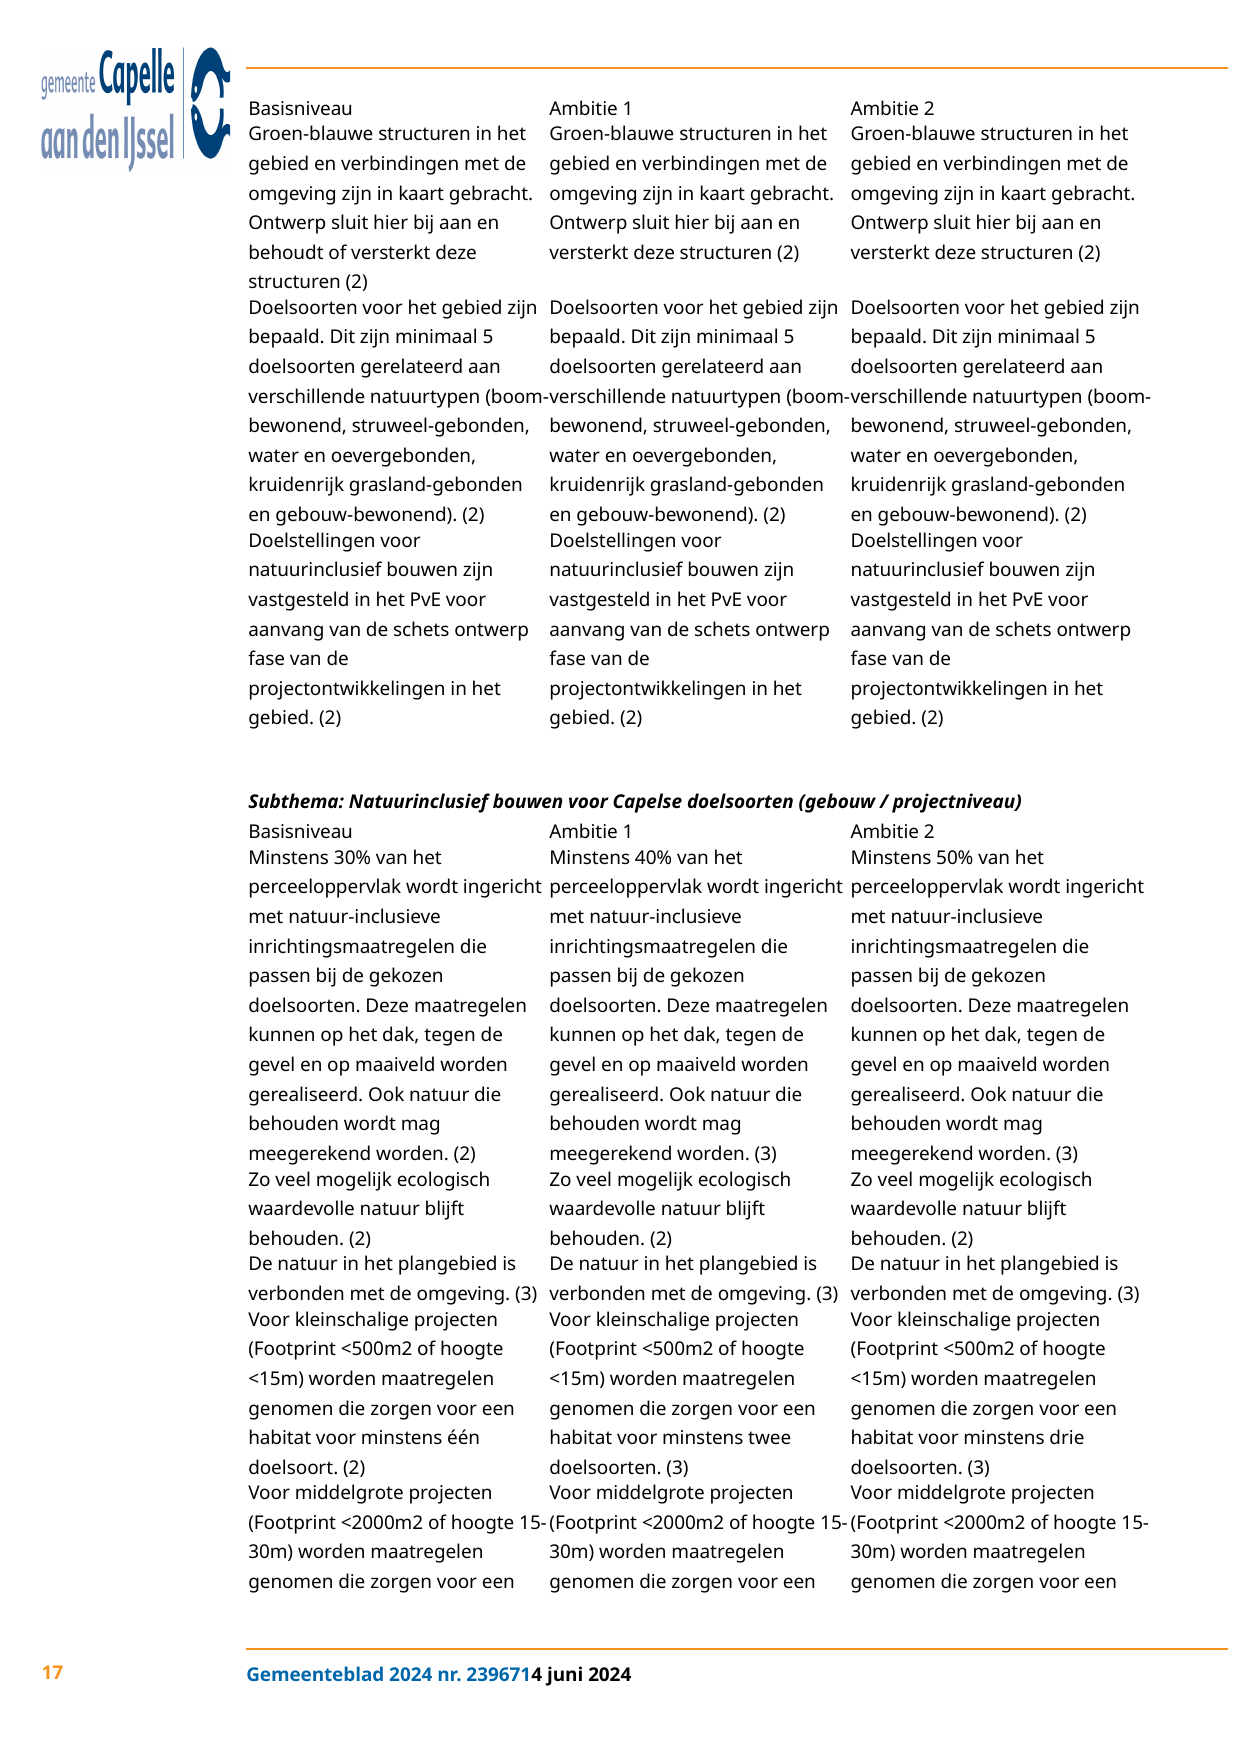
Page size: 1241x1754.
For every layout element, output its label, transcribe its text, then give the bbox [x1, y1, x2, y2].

table_cell Doelsoorten voor het gebied zijn bepaald. Dit zijn minimaal 5 doelsoorten gerelateerd aan verschillende natuurtypen (boom-bewonend, struweel-gebonden, water en oevergebonden, kruidenrijk grasland-gebonden en gebouw-bewonend). (2) [248, 294, 549, 527]
table_cell Zo veel mogelijk ecologisch waardevolle natuur blijft behouden. (2) [248, 1166, 549, 1251]
table_cell Zo veel mogelijk ecologisch waardevolle natuur blijft behouden. (2) [850, 1166, 1152, 1251]
table_header Ambitie 2 [850, 819, 1152, 844]
table_cell Minstens 30% van het perceeloppervlak wordt ingericht met natuur-inclusieve inrichtingsmaatregelen die passen bij de gekozen doelsoorten. Deze maatregelen kunnen op het dak, tegen de gevel en op maaiveld worden gerealiseerd. Ook natuur die behouden wordt mag meegerekend worden. (2) [248, 844, 549, 1166]
table_cell Groen-blauwe structuren in het gebied en verbindingen met de omgeving zijn in kaart gebracht. Ontwerp sluit hier bij aan en behoudt of versterkt deze structuren (2) [248, 121, 549, 294]
picture [41, 47, 231, 172]
table_cell De natuur in het plangebied is verbonden met de omgeving. (3) [850, 1251, 1152, 1306]
table_cell Doelstellingen voor natuurinclusief bouwen zijn vastgesteld in het PvE voor aanvang van de schets ontwerp fase van de projectontwikkelingen in het gebied. (2) [549, 527, 850, 730]
table_cell Doelstellingen voor natuurinclusief bouwen zijn vastgesteld in het PvE voor aanvang van de schets ontwerp fase van de projectontwikkelingen in het gebied. (2) [850, 527, 1152, 730]
table_cell Voor kleinschalige projecten (Footprint <500m2 of hoogte <15m) worden maatregelen genomen die zorgen voor een habitat voor minstens één doelsoort. (2) [248, 1306, 549, 1479]
table_cell Groen-blauwe structuren in het gebied en verbindingen met de omgeving zijn in kaart gebracht. Ontwerp sluit hier bij aan en versterkt deze structuren (2) [549, 121, 850, 294]
table_cell Voor middelgrote projecten (Footprint <2000m2 of hoogte 15-30m) worden maatregelen genomen die zorgen voor een [549, 1480, 850, 1594]
table_header Basisniveau [248, 819, 549, 844]
table_cell De natuur in het plangebied is verbonden met de omgeving. (3) [549, 1251, 850, 1306]
table_cell Doelsoorten voor het gebied zijn bepaald. Dit zijn minimaal 5 doelsoorten gerelateerd aan verschillende natuurtypen (boom-bewonend, struweel-gebonden, water en oevergebonden, kruidenrijk grasland-gebonden en gebouw-bewonend). (2) [850, 294, 1152, 527]
table_cell Groen-blauwe structuren in het gebied en verbindingen met de omgeving zijn in kaart gebracht. Ontwerp sluit hier bij aan en versterkt deze structuren (2) [850, 121, 1152, 294]
table_cell Voor kleinschalige projecten (Footprint <500m2 of hoogte <15m) worden maatregelen genomen die zorgen voor een habitat voor minstens twee doelsoorten. (3) [549, 1306, 850, 1479]
table_cell Voor middelgrote projecten (Footprint <2000m2 of hoogte 15-30m) worden maatregelen genomen die zorgen voor een [850, 1480, 1152, 1594]
table_cell Minstens 50% van het perceeloppervlak wordt ingericht met natuur-inclusieve inrichtingsmaatregelen die passen bij de gekozen doelsoorten. Deze maatregelen kunnen op het dak, tegen de gevel en op maaiveld worden gerealiseerd. Ook natuur die behouden wordt mag meegerekend worden. (3) [850, 844, 1152, 1166]
table_cell [248, 730, 549, 756]
text Subthema: Natuurinclusief bouwen voor Capelse doelsoorten (gebouw / projectniveau) [248, 789, 1152, 814]
table_cell Doelstellingen voor natuurinclusief bouwen zijn vastgesteld in het PvE voor aanvang van de schets ontwerp fase van de projectontwikkelingen in het gebied. (2) [248, 527, 549, 730]
table_header Basisniveau [248, 95, 549, 121]
table_cell Doelsoorten voor het gebied zijn bepaald. Dit zijn minimaal 5 doelsoorten gerelateerd aan verschillende natuurtypen (boom-bewonend, struweel-gebonden, water en oevergebonden, kruidenrijk grasland-gebonden en gebouw-bewonend). (2) [549, 294, 850, 527]
table_cell Minstens 40% van het perceeloppervlak wordt ingericht met natuur-inclusieve inrichtingsmaatregelen die passen bij de gekozen doelsoorten. Deze maatregelen kunnen op het dak, tegen de gevel en op maaiveld worden gerealiseerd. Ook natuur die behouden wordt mag meegerekend worden. (3) [549, 844, 850, 1166]
table_cell Zo veel mogelijk ecologisch waardevolle natuur blijft behouden. (2) [549, 1166, 850, 1251]
table_header Ambitie 1 [549, 95, 850, 121]
table_header Ambitie 2 [850, 95, 1152, 121]
table_cell De natuur in het plangebied is verbonden met de omgeving. (3) [248, 1251, 549, 1306]
table_header Ambitie 1 [549, 819, 850, 844]
table_cell Voor middelgrote projecten (Footprint <2000m2 of hoogte 15-30m) worden maatregelen genomen die zorgen voor een [248, 1480, 549, 1594]
table_cell Voor kleinschalige projecten (Footprint <500m2 of hoogte <15m) worden maatregelen genomen die zorgen voor een habitat voor minstens drie doelsoorten. (3) [850, 1306, 1152, 1479]
